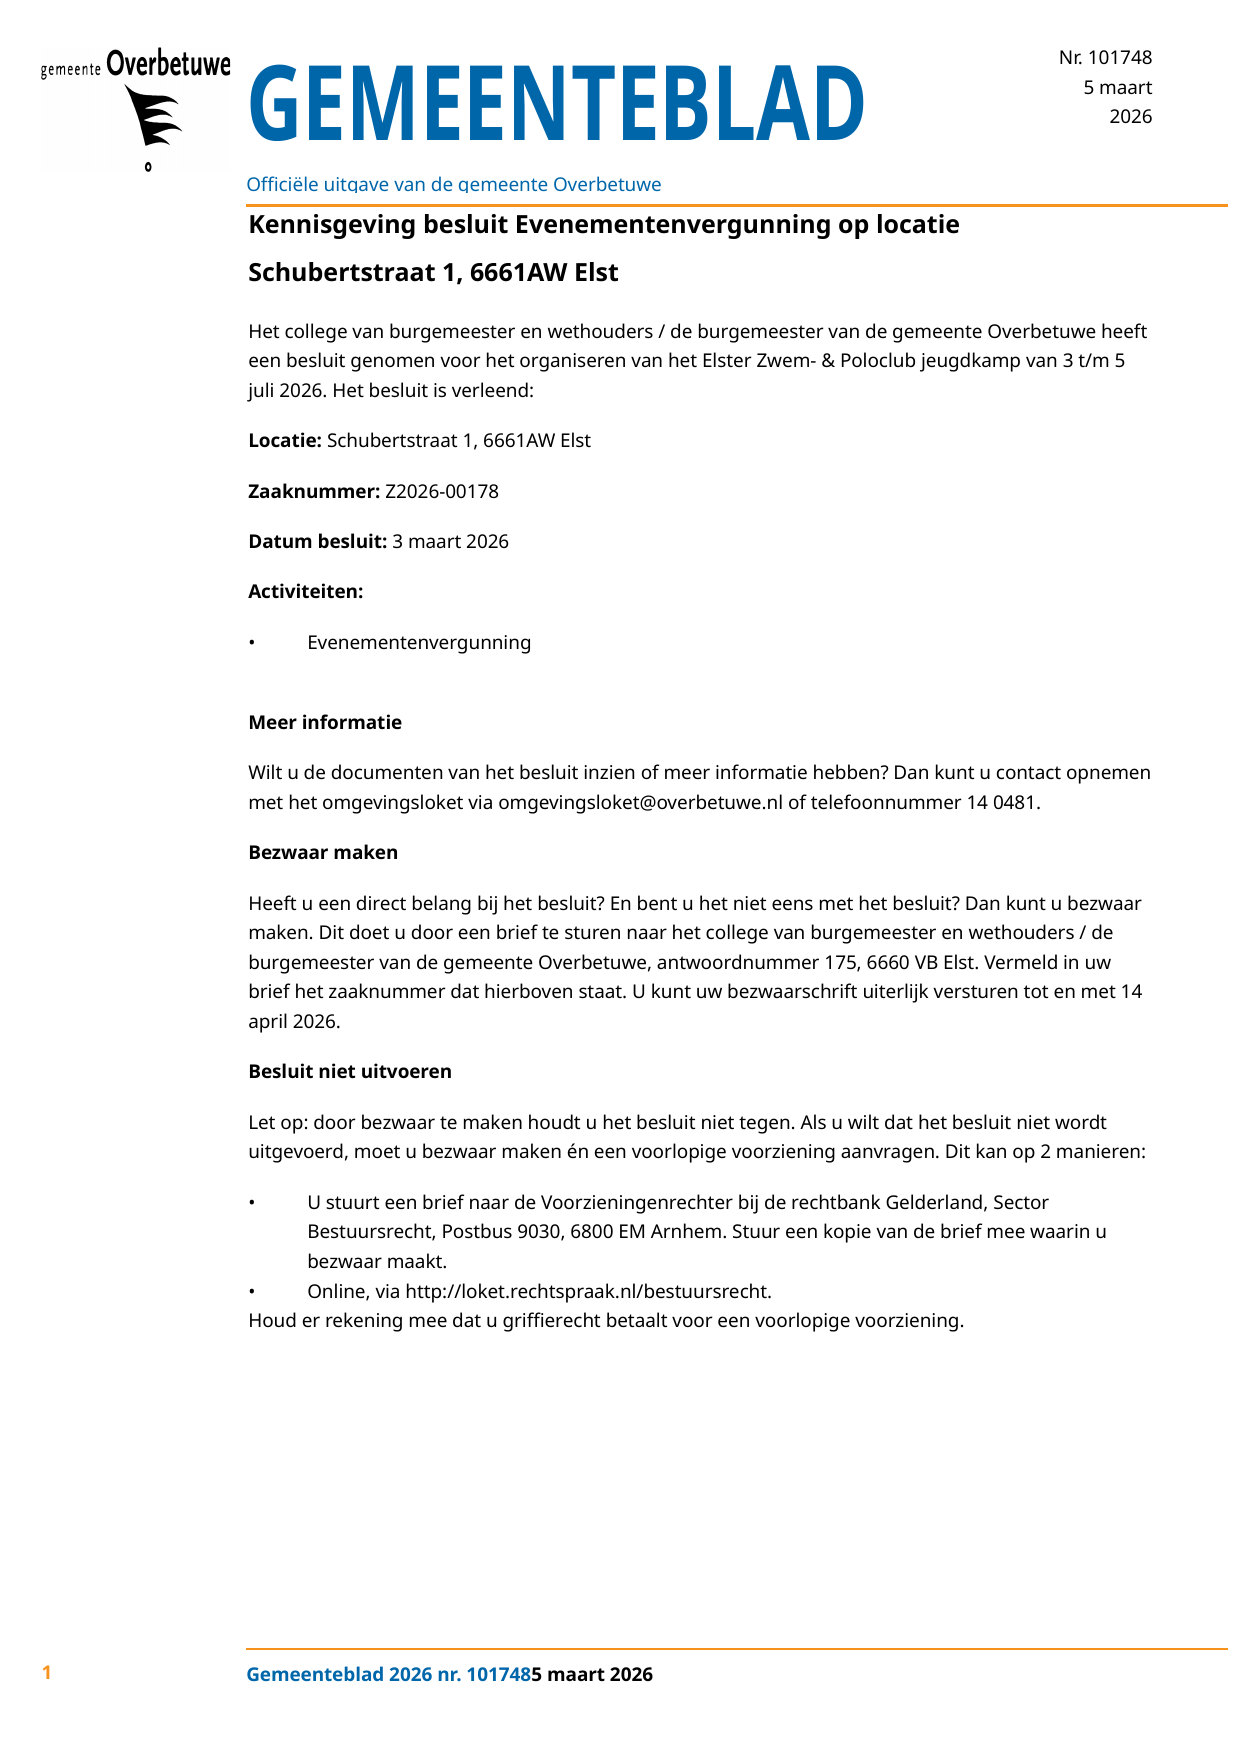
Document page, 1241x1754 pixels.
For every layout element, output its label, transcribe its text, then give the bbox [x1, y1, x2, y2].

text Heeft u een direct belang bij het besluit? En bent u het niet eens met het besluit? Dan kunt u bezwaar maken. Dit doet u door een brief te sturen naar het college van burgemeester en wethouders / de burgemeester van de gemeente Overbetuwe, antwoordnummer 175, 6660 VB Elst. Vermeld in uw brief het zaaknummer dat hierboven staat. U kunt uw bezwaarschrift uiterlijk versturen tot en met 14 april 2026. [248, 890, 1152, 1034]
text Besluit niet uitvoeren [248, 1059, 1152, 1084]
text Kennisgeving besluit Evenementenvergunning op locatie Schubertstraat 1, 6661AW Elst [248, 207, 1152, 288]
text Meer informatie [248, 709, 1152, 735]
text Let op: door bezwaar te maken houdt u het besluit niet tegen. Als u wilt dat het besluit niet wordt uitgevoerd, moet u bezwaar maken én een voorlopige voorziening aanvragen. Dit kan op 2 manieren: [248, 1109, 1152, 1164]
text Bezwaar maken [248, 839, 1152, 865]
text Activiteiten: [248, 579, 1152, 604]
list Evenementenvergunning [248, 629, 1152, 655]
list U stuurt een brief naar de Voorzieningenrechter bij de rechtbank Gelderland, Sector Bestuursrecht, Postbus 9030, 6800 EM Arnhem. Stuur een kopie van de brief mee waarin u bezwaar maakt. [248, 1189, 1152, 1274]
picture [41, 47, 231, 172]
text Het college van burgemeester en wethouders / de burgemeester van de gemeente Overbetuwe heeft een besluit genomen voor het organiseren van het Elster Zwem- & Poloclub jeugdkamp van 3 t/m 5 juli 2026. Het besluit is verleend: [248, 318, 1152, 403]
text Zaaknummer: Z2026-00178 [248, 478, 1152, 504]
text Wilt u de documenten van het besluit inzien of meer informatie hebben? Dan kunt u contact opnemen met het omgevingsloket via omgevingsloket@overbetuwe.nl of telefoonnummer 14 0481. [248, 759, 1152, 815]
list Online, via http://loket.rechtspraak.nl/bestuursrecht. [248, 1278, 1152, 1304]
text Locatie: Schubertstraat 1, 6661AW Elst [248, 427, 1152, 453]
text Houd er rekening mee dat u griffierecht betaalt voor een voorlopige voorziening. [248, 1307, 1152, 1333]
text Datum besluit: 3 maart 2026 [248, 528, 1152, 554]
